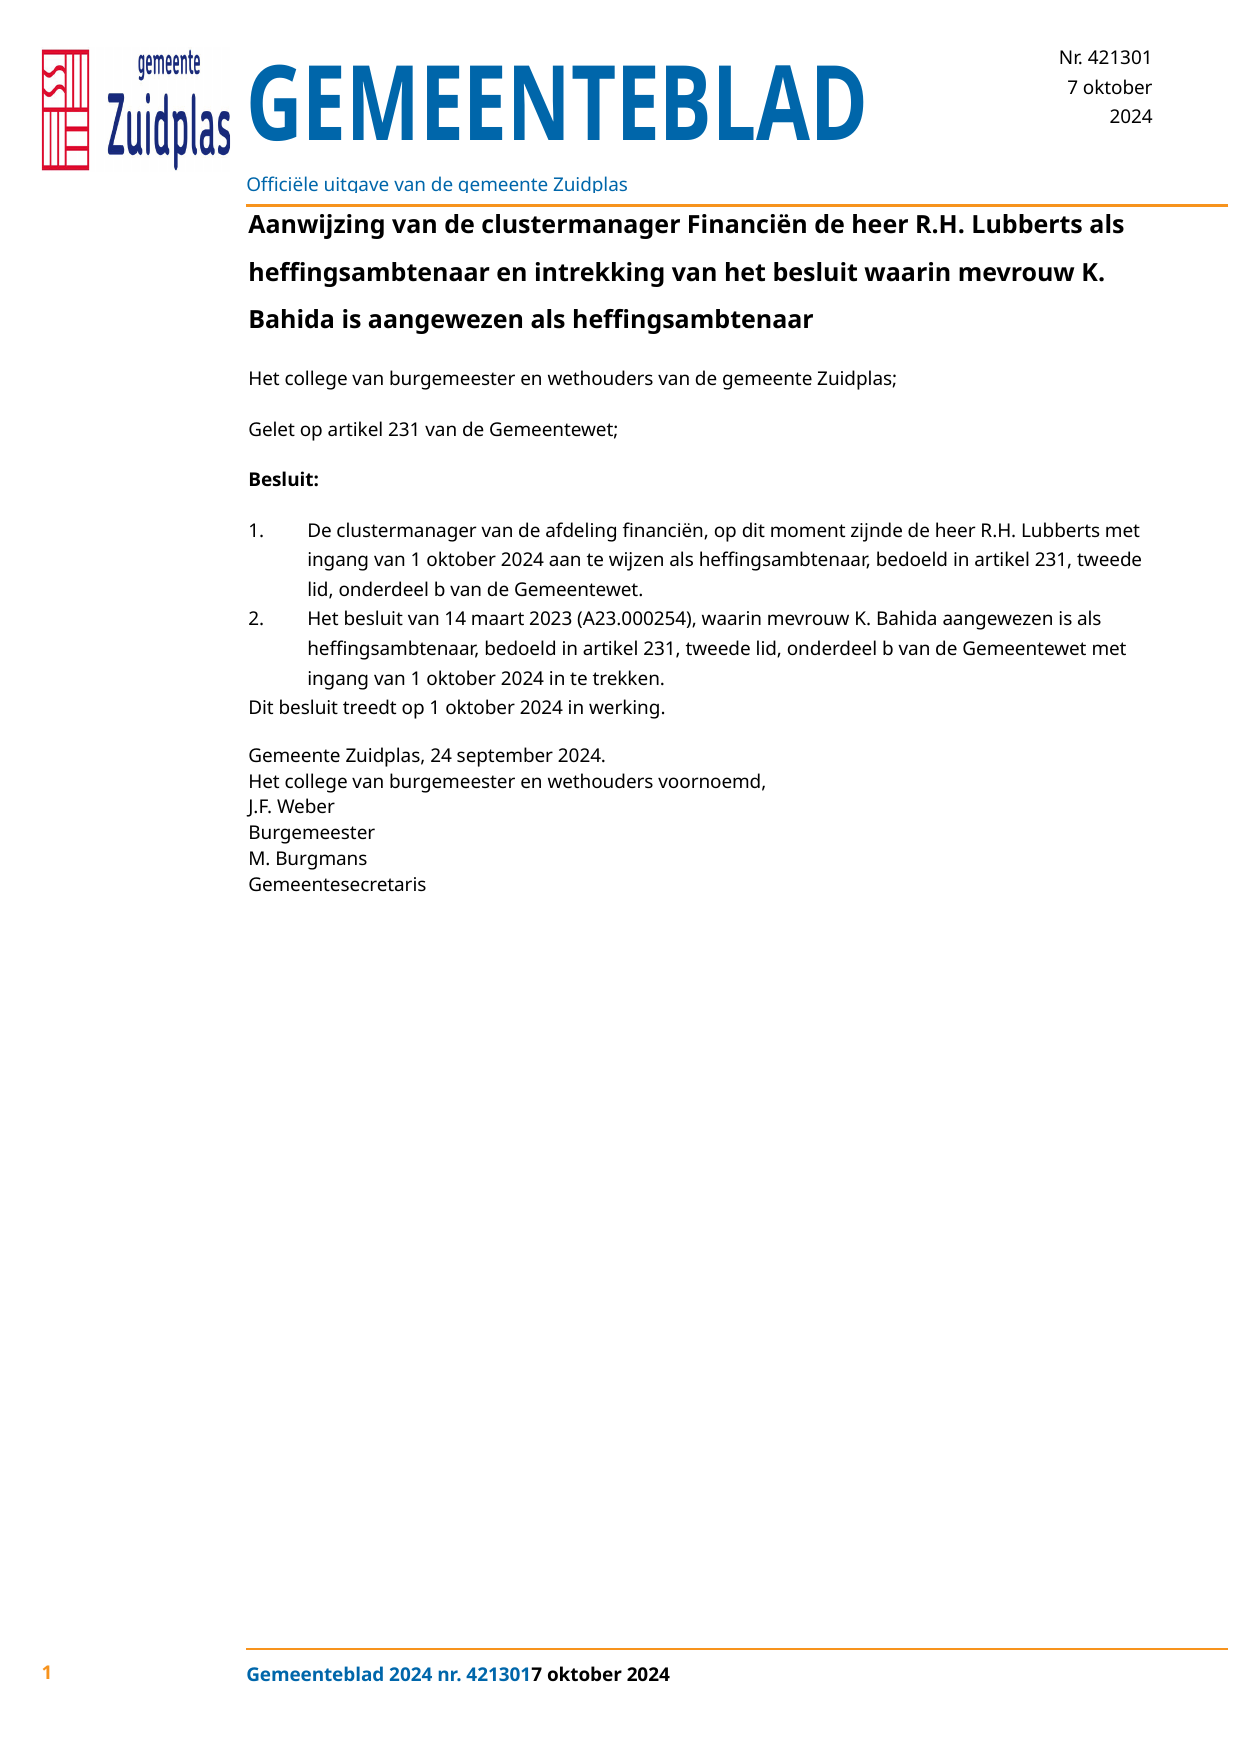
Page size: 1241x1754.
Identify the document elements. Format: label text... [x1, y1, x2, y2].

list De clustermanager van de afdeling financiën, op dit moment zijnde de heer R.H. Lubberts met ingang van 1 oktober 2024 aan te wijzen als heffingsambtenaar, bedoeld in artikel 231, tweede lid, onderdeel b van de Gemeentewet. [248, 517, 1152, 602]
picture [41, 47, 231, 172]
text Gelet op artikel 231 van de Gemeentewet; [248, 416, 1152, 442]
text Het college van burgemeester en wethouders van de gemeente Zuidplas; [248, 366, 1152, 391]
text Besluit: [248, 466, 1152, 492]
text Het college van burgemeester en wethouders voornoemd, [248, 768, 1152, 793]
text Burgemeester [248, 819, 1152, 845]
text Aanwijzing van de clustermanager Financiën de heer R.H. Lubberts als heffingsambtenaar en intrekking van het besluit waarin mevrouw K. Bahida is aangewezen als heffingsambtenaar [248, 207, 1152, 336]
text Gemeentesecretaris [248, 871, 1152, 896]
text Gemeente Zuidplas, 24 september 2024. [248, 742, 1152, 768]
text J.F. Weber [248, 793, 1152, 819]
list Het besluit van 14 maart 2023 (A23.000254), waarin mevrouw K. Bahida aangewezen is als heffingsambtenaar, bedoeld in artikel 231, tweede lid, onderdeel b van de Gemeentewet met ingang van 1 oktober 2024 in te trekken. [248, 606, 1152, 690]
text Dit besluit treedt op 1 oktober 2024 in werking. [248, 694, 1152, 720]
text M. Burgmans [248, 845, 1152, 871]
